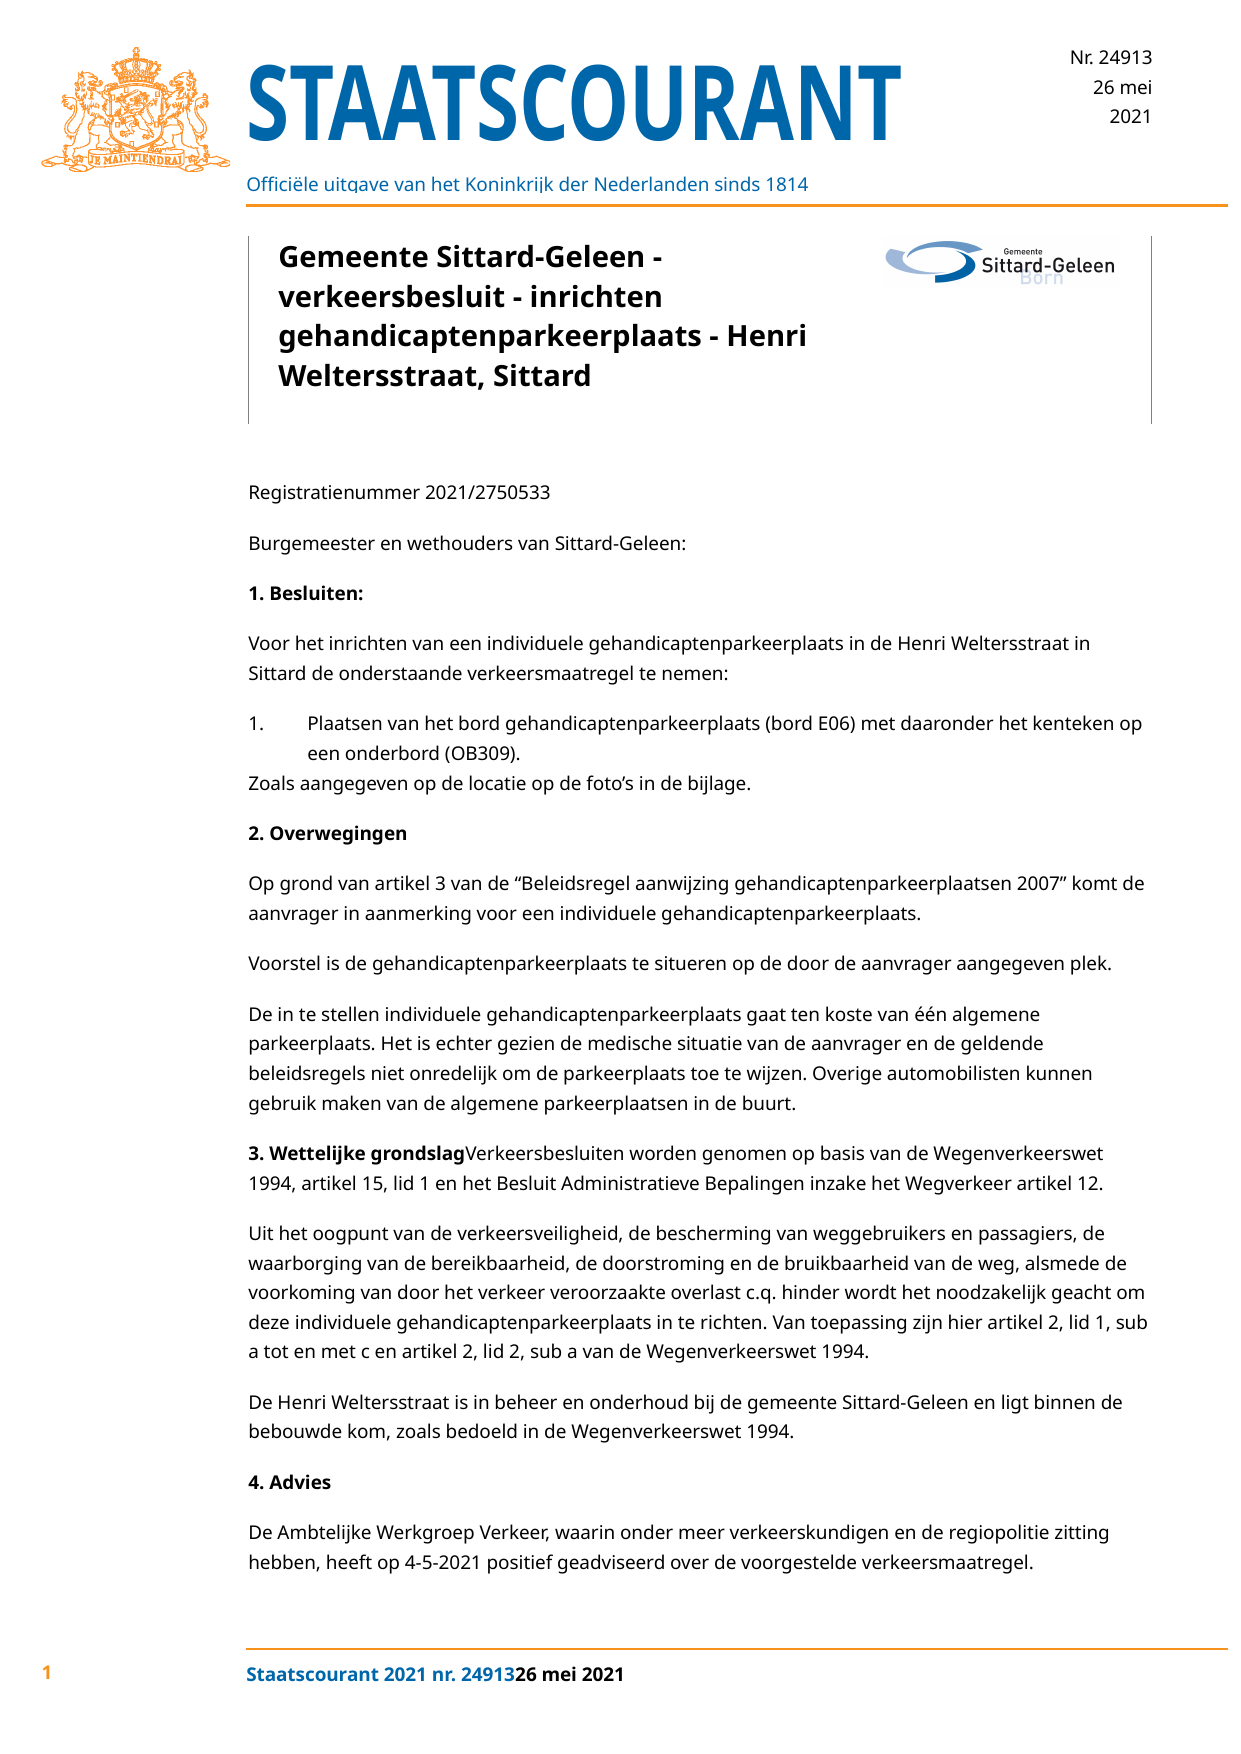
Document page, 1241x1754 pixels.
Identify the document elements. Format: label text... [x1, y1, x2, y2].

text De Henri Weltersstraat is in beheer en onderhoud bij de gemeente Sittard-Geleen en ligt binnen de bebouwde kom, zoals bedoeld in de Wegenverkeerswet 1994. [248, 1389, 1152, 1444]
table_header Gemeente Sittard-Geleen - verkeersbesluit - inrichten gehandicaptenparkeerplaats - Henri Weltersstraat, Sittard [249, 236, 850, 424]
text 2. Overwegingen [248, 820, 1152, 846]
text Voorstel is de gehandicaptenparkeerplaats te situeren op de door de aanvrager aangegeven plek. [248, 951, 1152, 976]
text De Ambtelijke Werkgroep Verkeer, waarin onder meer verkeerskundigen en de regiopolitie zitting hebben, heeft op 4-5-2021 positief geadviseerd over de voorgestelde verkeersmaatregel. [248, 1519, 1152, 1575]
text 3. Wettelijke grondslagVerkeersbesluiten worden genomen op basis van de Wegenverkeerswet 1994, artikel 15, lid 1 en het Besluit Administratieve Bepalingen inzake het Wegverkeer artikel 12. [248, 1140, 1152, 1196]
picture [41, 47, 231, 172]
list Plaatsen van het bord gehandicaptenparkeerplaats (bord E06) met daaronder het kenteken op een onderbord (OB309). [248, 711, 1152, 766]
table_header [850, 236, 1151, 424]
text 4. Advies [248, 1469, 1152, 1495]
text Op grond van artikel 3 van de “Beleidsregel aanwijzing gehandicaptenparkeerplaatsen 2007” komt de aanvrager in aanmerking voor een individuele gehandicaptenparkeerplaats. [248, 871, 1152, 926]
text Registratienummer 2021/2750533 [248, 479, 1152, 505]
text De in te stellen individuele gehandicaptenparkeerplaats gaat ten koste van één algemene parkeerplaats. Het is echter gezien de medische situatie van de aanvrager en de geldende beleidsregels niet onredelijk om de parkeerplaats toe te wijzen. Overige automobilisten kunnen gebruik maken van de algemene parkeerplaatsen in de buurt. [248, 1001, 1152, 1116]
text Voor het inrichten van een individuele gehandicaptenparkeerplaats in de Henri Weltersstraat in Sittard de onderstaande verkeersmaatregel te nemen: [248, 631, 1152, 686]
text Zoals aangegeven op de locatie op de foto’s in de bijlage. [248, 770, 1152, 796]
text Burgemeester en wethouders van Sittard-Geleen: [248, 530, 1152, 556]
picture [882, 236, 1119, 289]
text Uit het oogpunt van de verkeersveiligheid, de bescherming van weggebruikers en passagiers, de waarborging van de bereikbaarheid, de doorstroming en de bruikbaarheid van de weg, alsmede de voorkoming van door het verkeer veroorzaakte overlast c.q. hinder wordt het noodzakelijk geacht om deze individuele gehandicaptenparkeerplaats in te richten. Van toepassing zijn hier artikel 2, lid 1, sub a tot en met c en artikel 2, lid 2, sub a van de Wegenverkeerswet 1994. [248, 1220, 1152, 1364]
text 1. Besluiten: [248, 580, 1152, 606]
